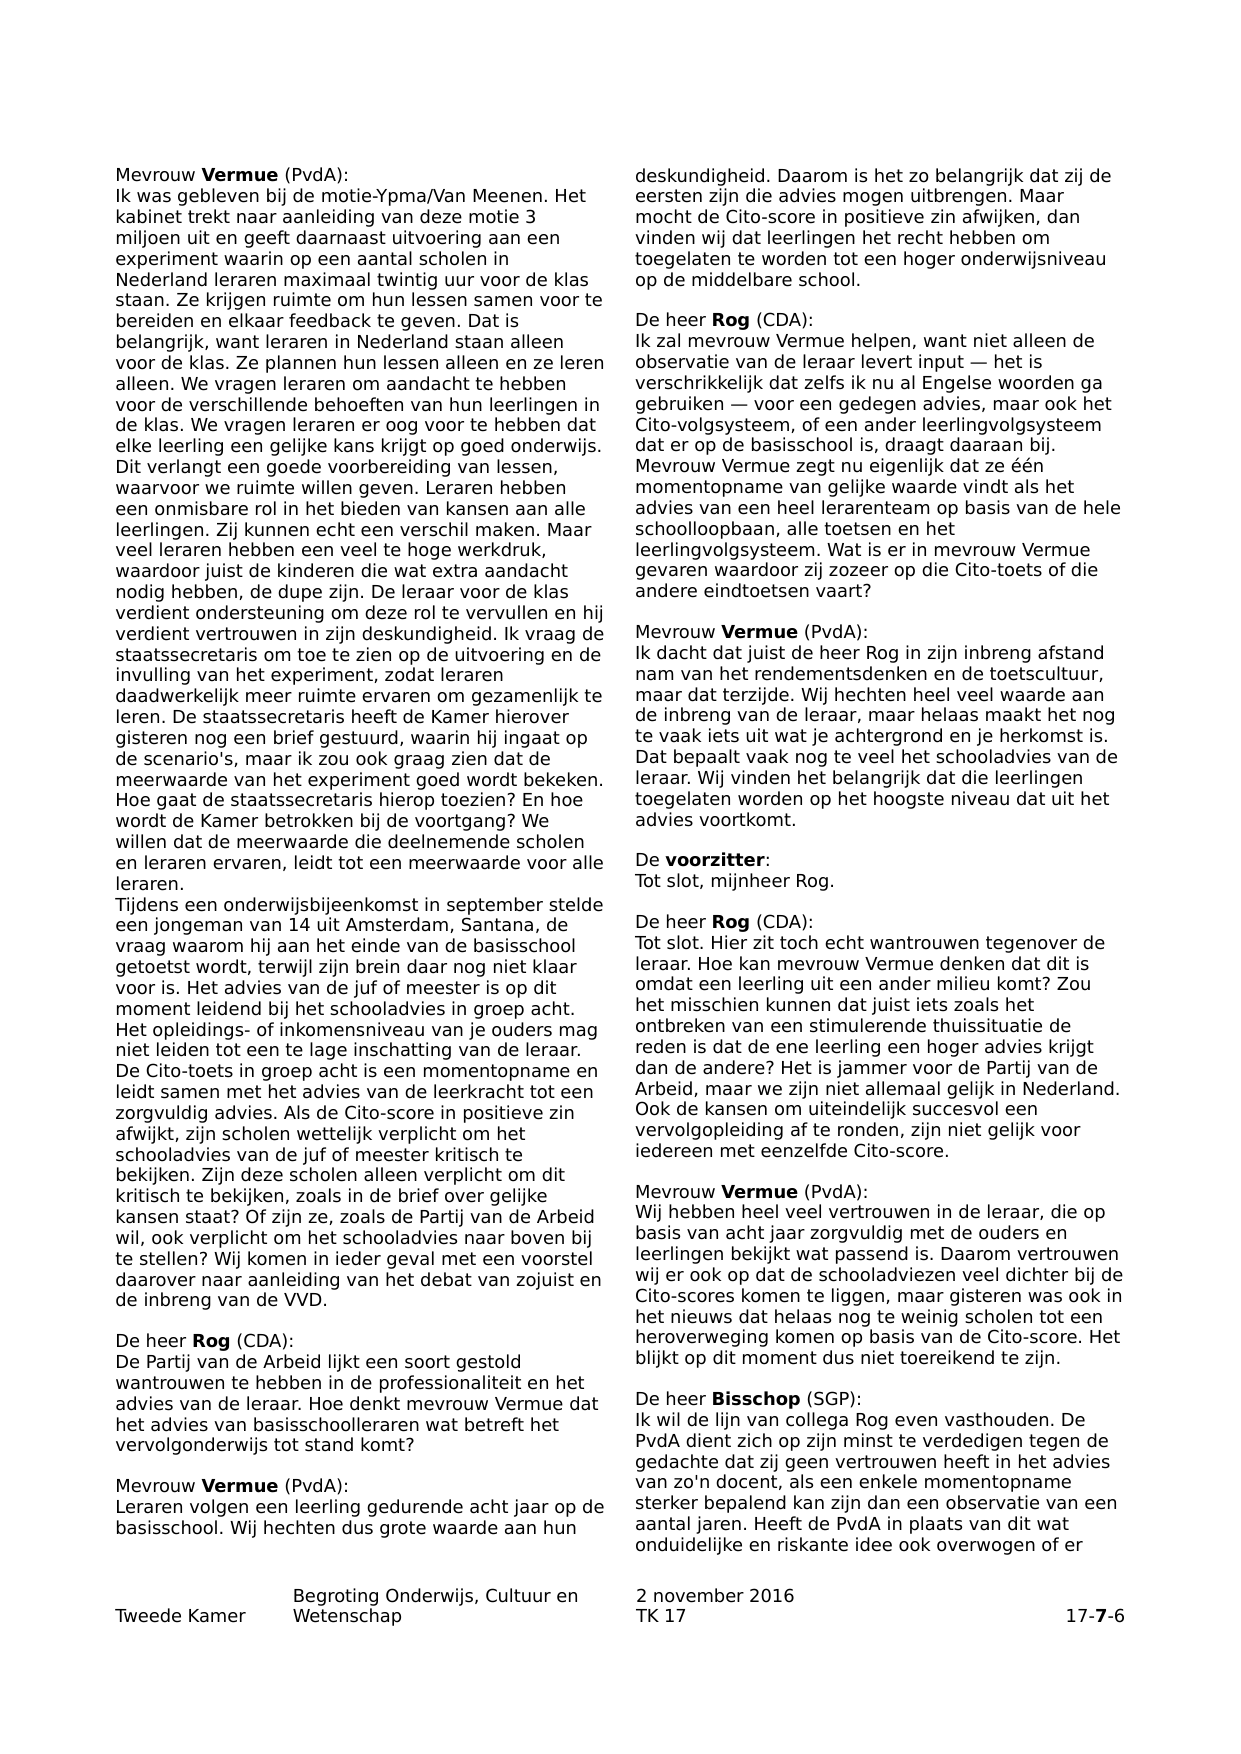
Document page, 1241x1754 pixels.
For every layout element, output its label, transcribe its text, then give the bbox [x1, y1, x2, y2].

text Tot slot. Hier zit toch echt wantrouwen tegenover de leraar. Hoe kan mevrouw Vermue denken dat dit is omdat een leerling uit een ander milieu komt? Zou het misschien kunnen dat juist iets zoals het ontbreken van een stimulerende thuissituatie de reden is dat de ene leerling een hoger advies krijgt dan de andere? Het is jammer voor de Partij van de Arbeid, maar we zijn niet allemaal gelijk in Nederland. Ook de kansen om uiteindelijk succesvol een vervolgopleiding af te ronden, zijn niet gelijk voor iedereen met eenzelfde Cito-score. [635, 932, 1125, 1162]
text Ik dacht dat juist de heer Rog in zijn inbreng afstand nam van het rendementsdenken en de toetscultuur, maar dat terzijde. Wij hechten heel veel waarde aan de inbreng van de leraar, maar helaas maakt het nog te vaak iets uit wat je achtergrond en je herkomst is. Dat bepaalt vaak nog te veel het schooladvies van de leraar. Wij vinden het belangrijk dat die leerlingen toegelaten worden op het hoogste niveau dat uit het advies voortkomt. [635, 643, 1125, 830]
text Mevrouw Vermue (PvdA): [115, 165, 605, 186]
text Tot slot, mijnheer Rog. [635, 871, 1125, 892]
text Mevrouw Vermue (PvdA): [635, 1182, 1125, 1202]
text Wij hebben heel veel vertrouwen in de leraar, die op basis van acht jaar zorgvuldig met de ouders en leerlingen bekijkt wat passend is. Daarom vertrouwen wij er ook op dat de schooladviezen veel dichter bij de Cito-scores komen te liggen, maar gisteren was ook in het nieuws dat helaas nog te weinig scholen tot een heroverweging komen op basis van de Cito-score. Het blijkt op dit moment dus niet toereikend te zijn. [635, 1202, 1125, 1369]
text Ik wil de lijn van collega Rog even vasthouden. De PvdA dient zich op zijn minst te verdedigen tegen de gedachte dat zij geen vertrouwen heeft in het advies van zo'n docent, als een enkele momentopname sterker bepalend kan zijn dan een observatie van een aantal jaren. Heeft de PvdA in plaats van dit wat onduidelijke en riskante idee ook overwogen of er [635, 1410, 1125, 1556]
text Mevrouw Vermue (PvdA): [115, 1476, 605, 1497]
text De heer Bisschop (SGP): [635, 1389, 1125, 1410]
text De heer Rog (CDA): [115, 1331, 605, 1352]
text De voorzitter: [635, 850, 1125, 871]
text Leraren volgen een leerling gedurende acht jaar op de basisschool. Wij hechten dus grote waarde aan hun [115, 1497, 605, 1538]
text Ik zal mevrouw Vermue helpen, want niet alleen de observatie van de leraar levert input — het is verschrikkelijk dat zelfs ik nu al Engelse woorden ga gebruiken — voor een gedegen advies, maar ook het Cito-volgsysteem, of een ander leerlingvolgsysteem dat er op de basisschool is, draagt daaraan bij. Mevrouw Vermue zegt nu eigenlijk dat ze één momentopname van gelijke waarde vindt als het advies van een heel lerarenteam op basis van de hele schoolloopbaan, alle toetsen en het leerlingvolgsysteem. Wat is er in mevrouw Vermue gevaren waardoor zij zozeer op die Cito-toets of die andere eindtoetsen vaart? [635, 331, 1125, 602]
text De heer Rog (CDA): [635, 310, 1125, 331]
text deskundigheid. Daarom is het zo belangrijk dat zij de eersten zijn die advies mogen uitbrengen. Maar mocht de Cito-score in positieve zin afwijken, dan vinden wij dat leerlingen het recht hebben om toegelaten te worden tot een hoger onderwijsniveau op de middelbare school. [635, 165, 1125, 290]
text Tijdens een onderwijsbijeenkomst in september stelde een jongeman van 14 uit Amsterdam, Santana, de vraag waarom hij aan het einde van de basisschool getoetst wordt, terwijl zijn brein daar nog niet klaar voor is. Het advies van de juf of meester is op dit moment leidend bij het schooladvies in groep acht. Het opleidings- of inkomensniveau van je ouders mag niet leiden tot een te lage inschatting van de leraar. De Cito-toets in groep acht is een momentopname en leidt samen met het advies van de leerkracht tot een zorgvuldig advies. Als de Cito-score in positieve zin afwijkt, zijn scholen wettelijk verplicht om het schooladvies van de juf of meester kritisch te bekijken. Zijn deze scholen alleen verplicht om dit kritisch te bekijken, zoals in de brief over gelijke kansen staat? Of zijn ze, zoals de Partij van de Arbeid wil, ook verplicht om het schooladvies naar boven bij te stellen? Wij komen in ieder geval met een voorstel daarover naar aanleiding van het debat van zojuist en de inbreng van de VVD. [115, 894, 605, 1311]
text Ik was gebleven bij de motie-Ypma/Van Meenen. Het kabinet trekt naar aanleiding van deze motie 3 miljoen uit en geeft daarnaast uitvoering aan een experiment waarin op een aantal scholen in Nederland leraren maximaal twintig uur voor de klas staan. Ze krijgen ruimte om hun lessen samen voor te bereiden en elkaar feedback te geven. Dat is belangrijk, want leraren in Nederland staan alleen voor de klas. Ze plannen hun lessen alleen en ze leren alleen. We vragen leraren om aandacht te hebben voor de verschillende behoeften van hun leerlingen in de klas. We vragen leraren er oog voor te hebben dat elke leerling een gelijke kans krijgt op goed onderwijs. Dit verlangt een goede voorbereiding van lessen, waarvoor we ruimte willen geven. Leraren hebben een onmisbare rol in het bieden van kansen aan alle leerlingen. Zij kunnen echt een verschil maken. Maar veel leraren hebben een veel te hoge werkdruk, waardoor juist de kinderen die wat extra aandacht nodig hebben, de dupe zijn. De leraar voor de klas verdient ondersteuning om deze rol te vervullen en hij verdient vertrouwen in zijn deskundigheid. Ik vraag de staatssecretaris om toe te zien op de uitvoering en de invulling van het experiment, zodat leraren daadwerkelijk meer ruimte ervaren om gezamenlijk te leren. De staatssecretaris heeft de Kamer hierover gisteren nog een brief gestuurd, waarin hij ingaat op de scenario's, maar ik zou ook graag zien dat de meerwaarde van het experiment goed wordt bekeken. Hoe gaat de staatssecretaris hierop toezien? En hoe wordt de Kamer betrokken bij de voortgang? We willen dat de meerwaarde die deelnemende scholen en leraren ervaren, leidt tot een meerwaarde voor alle leraren. [115, 186, 605, 894]
text De Partij van de Arbeid lijkt een soort gestold wantrouwen te hebben in de professionaliteit en het advies van de leraar. Hoe denkt mevrouw Vermue dat het advies van basisschoolleraren wat betreft het vervolgonderwijs tot stand komt? [115, 1352, 605, 1456]
text De heer Rog (CDA): [635, 912, 1125, 932]
text Mevrouw Vermue (PvdA): [635, 622, 1125, 643]
